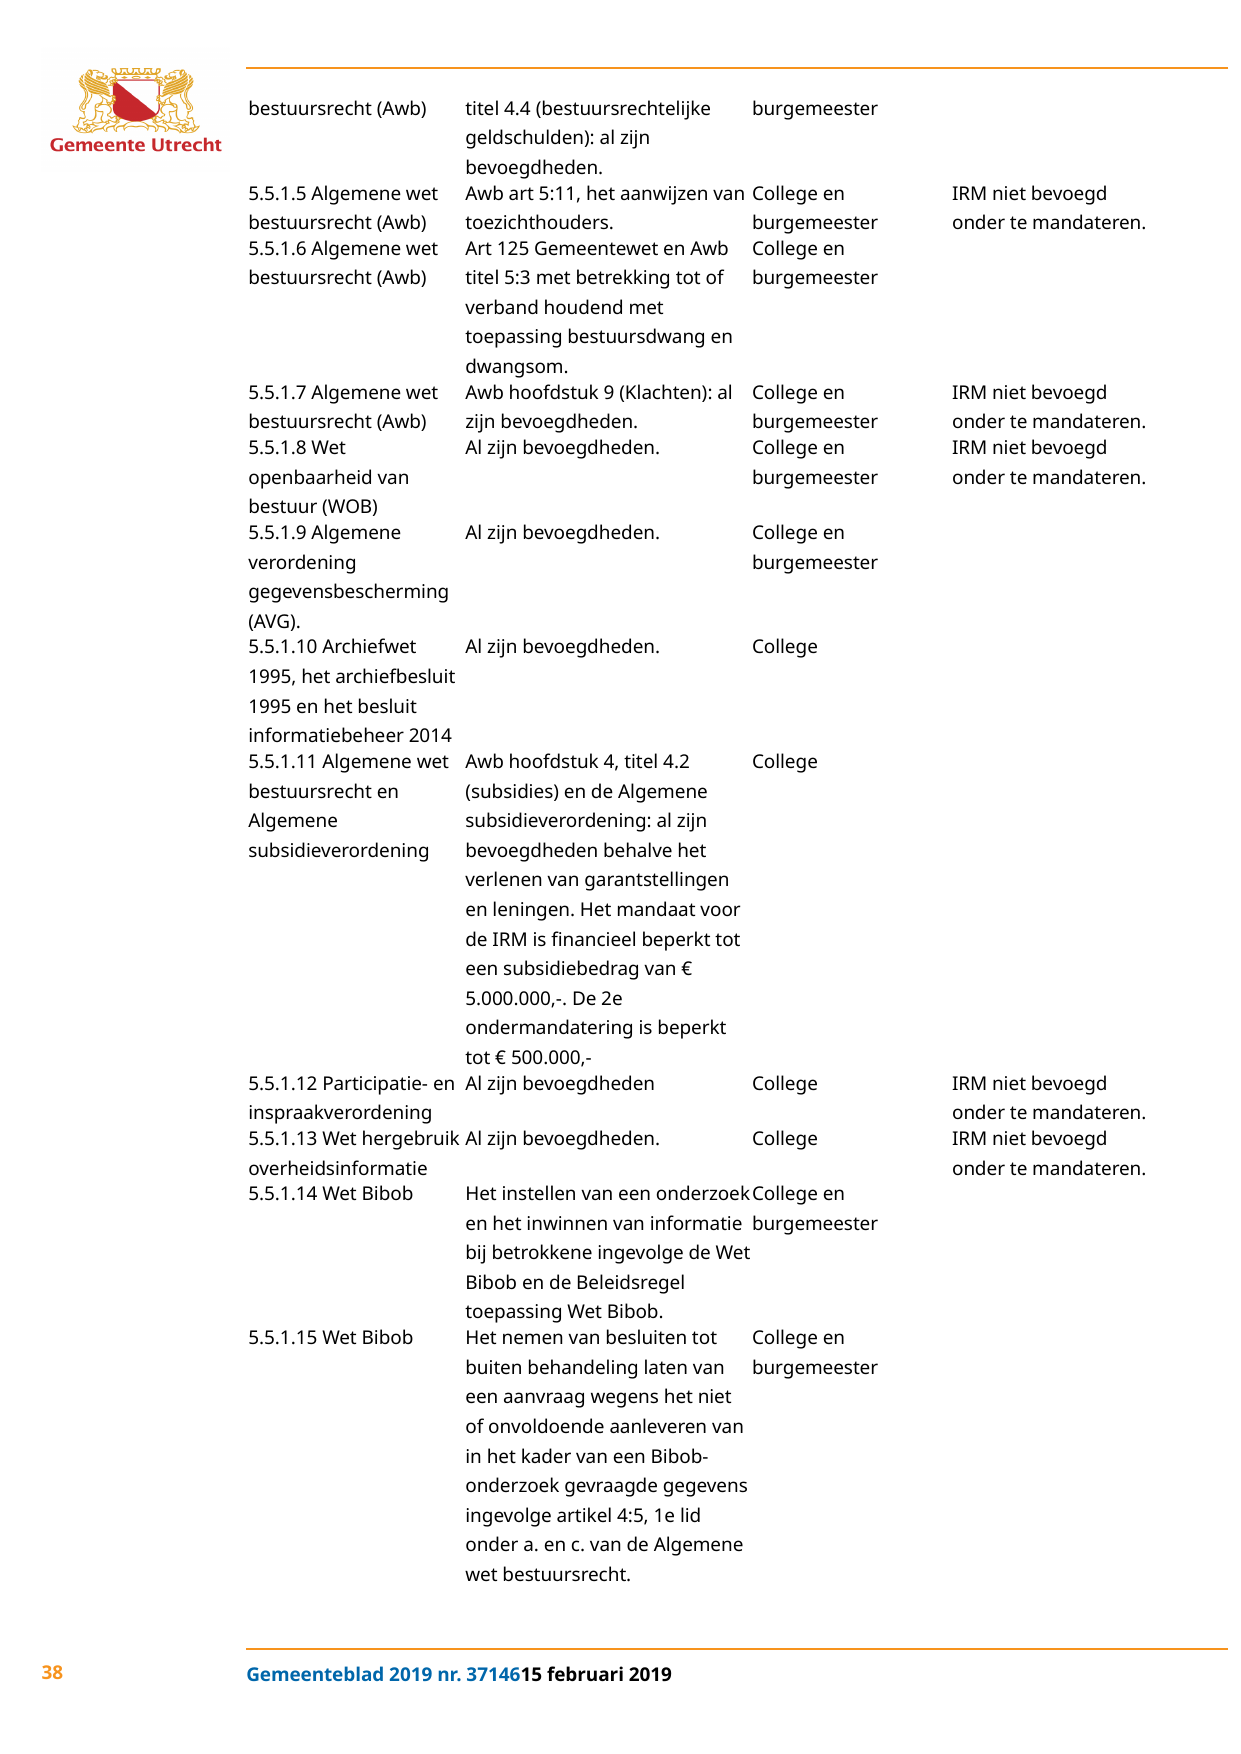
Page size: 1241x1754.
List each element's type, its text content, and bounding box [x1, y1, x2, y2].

table_cell 5.5.1.14 Wet Bibob [248, 1180, 465, 1324]
table_cell burgemeester [752, 95, 952, 180]
table_cell College en burgemeester [752, 180, 952, 235]
table_cell titel 4.4 (bestuursrechtelijke geldschulden): al zijn bevoegdheden. [465, 95, 752, 180]
table_cell 5.5.1.10 Archiefwet 1995, het archiefbesluit 1995 en het besluit informatiebeheer 2014 [248, 634, 465, 748]
table_cell Awb art 5:11, het aanwijzen van toezichthouders. [465, 180, 752, 235]
table_cell [952, 748, 1152, 1070]
table_cell Het instellen van een onderzoek en het inwinnen van informatie bij betrokkene ingevolge de Wet Bibob en de Beleidsregel toepassing Wet Bibob. [465, 1180, 752, 1324]
table_cell 5.5.1.6 Algemene wet bestuursrecht (Awb) [248, 235, 465, 379]
table_cell 5.5.1.15 Wet Bibob [248, 1325, 465, 1587]
table_cell Awb hoofdstuk 4, titel 4.2 (subsidies) en de Algemene subsidieverordening: al zijn bevoegdheden behalve het verlenen van garantstellingen en leningen. Het mandaat voor de IRM is financieel beperkt tot een subsidiebedrag van € 5.000.000,-. De 2e ondermandatering is beperkt tot € 500.000,- [465, 748, 752, 1070]
table_cell 5.5.1.9 Algemene verordening gegevensbescherming (AVG). [248, 519, 465, 634]
table_cell College en burgemeester [752, 379, 952, 434]
table_cell 5.5.1.7 Algemene wet bestuursrecht (Awb) [248, 379, 465, 434]
table_cell College en burgemeester [752, 1325, 952, 1587]
table_cell Al zijn bevoegdheden. [465, 434, 752, 519]
table_cell College en burgemeester [752, 434, 952, 519]
table_cell 5.5.1.11 Algemene wet bestuursrecht en Algemene subsidieverordening [248, 748, 465, 1070]
table_cell IRM niet bevoegd onder te mandateren. [952, 180, 1152, 235]
table_cell 5.5.1.5 Algemene wet bestuursrecht (Awb) [248, 180, 465, 235]
table_cell IRM niet bevoegd onder te mandateren. [952, 434, 1152, 519]
table_cell Al zijn bevoegdheden. [465, 634, 752, 748]
table_cell College en burgemeester [752, 235, 952, 379]
table_cell [952, 1180, 1152, 1324]
table_cell College [752, 1070, 952, 1125]
picture [41, 47, 231, 172]
table_cell IRM niet bevoegd onder te mandateren. [952, 1070, 1152, 1125]
table_cell Al zijn bevoegdheden. [465, 1125, 752, 1180]
table_cell [952, 235, 1152, 379]
table_cell [952, 519, 1152, 634]
table_cell Al zijn bevoegdheden. [465, 519, 752, 634]
table_cell Het nemen van besluiten tot buiten behandeling laten van een aanvraag wegens het niet of onvoldoende aanleveren van in het kader van een Bibob-onderzoek gevraagde gegevens ingevolge artikel 4:5, 1e lid onder a. en c. van de Algemene wet bestuursrecht. [465, 1325, 752, 1587]
table_cell IRM niet bevoegd onder te mandateren. [952, 1125, 1152, 1180]
table_cell bestuursrecht (Awb) [248, 95, 465, 180]
table_cell 5.5.1.12 Participatie- en inspraakverordening [248, 1070, 465, 1125]
table_cell [952, 1325, 1152, 1587]
table_cell College [752, 634, 952, 748]
table_cell IRM niet bevoegd onder te mandateren. [952, 379, 1152, 434]
table_cell College [752, 1125, 952, 1180]
table_cell [952, 95, 1152, 180]
table_cell College en burgemeester [752, 1180, 952, 1324]
table_cell Al zijn bevoegdheden [465, 1070, 752, 1125]
table_cell [952, 634, 1152, 748]
table_cell Awb hoofdstuk 9 (Klachten): al zijn bevoegdheden. [465, 379, 752, 434]
table_cell College en burgemeester [752, 519, 952, 634]
table_cell 5.5.1.8 Wet openbaarheid van bestuur (WOB) [248, 434, 465, 519]
table_cell College [752, 748, 952, 1070]
table_cell Art 125 Gemeentewet en Awb titel 5:3 met betrekking tot of verband houdend met toepassing bestuursdwang en dwangsom. [465, 235, 752, 379]
table_cell 5.5.1.13 Wet hergebruik overheidsinformatie [248, 1125, 465, 1180]
